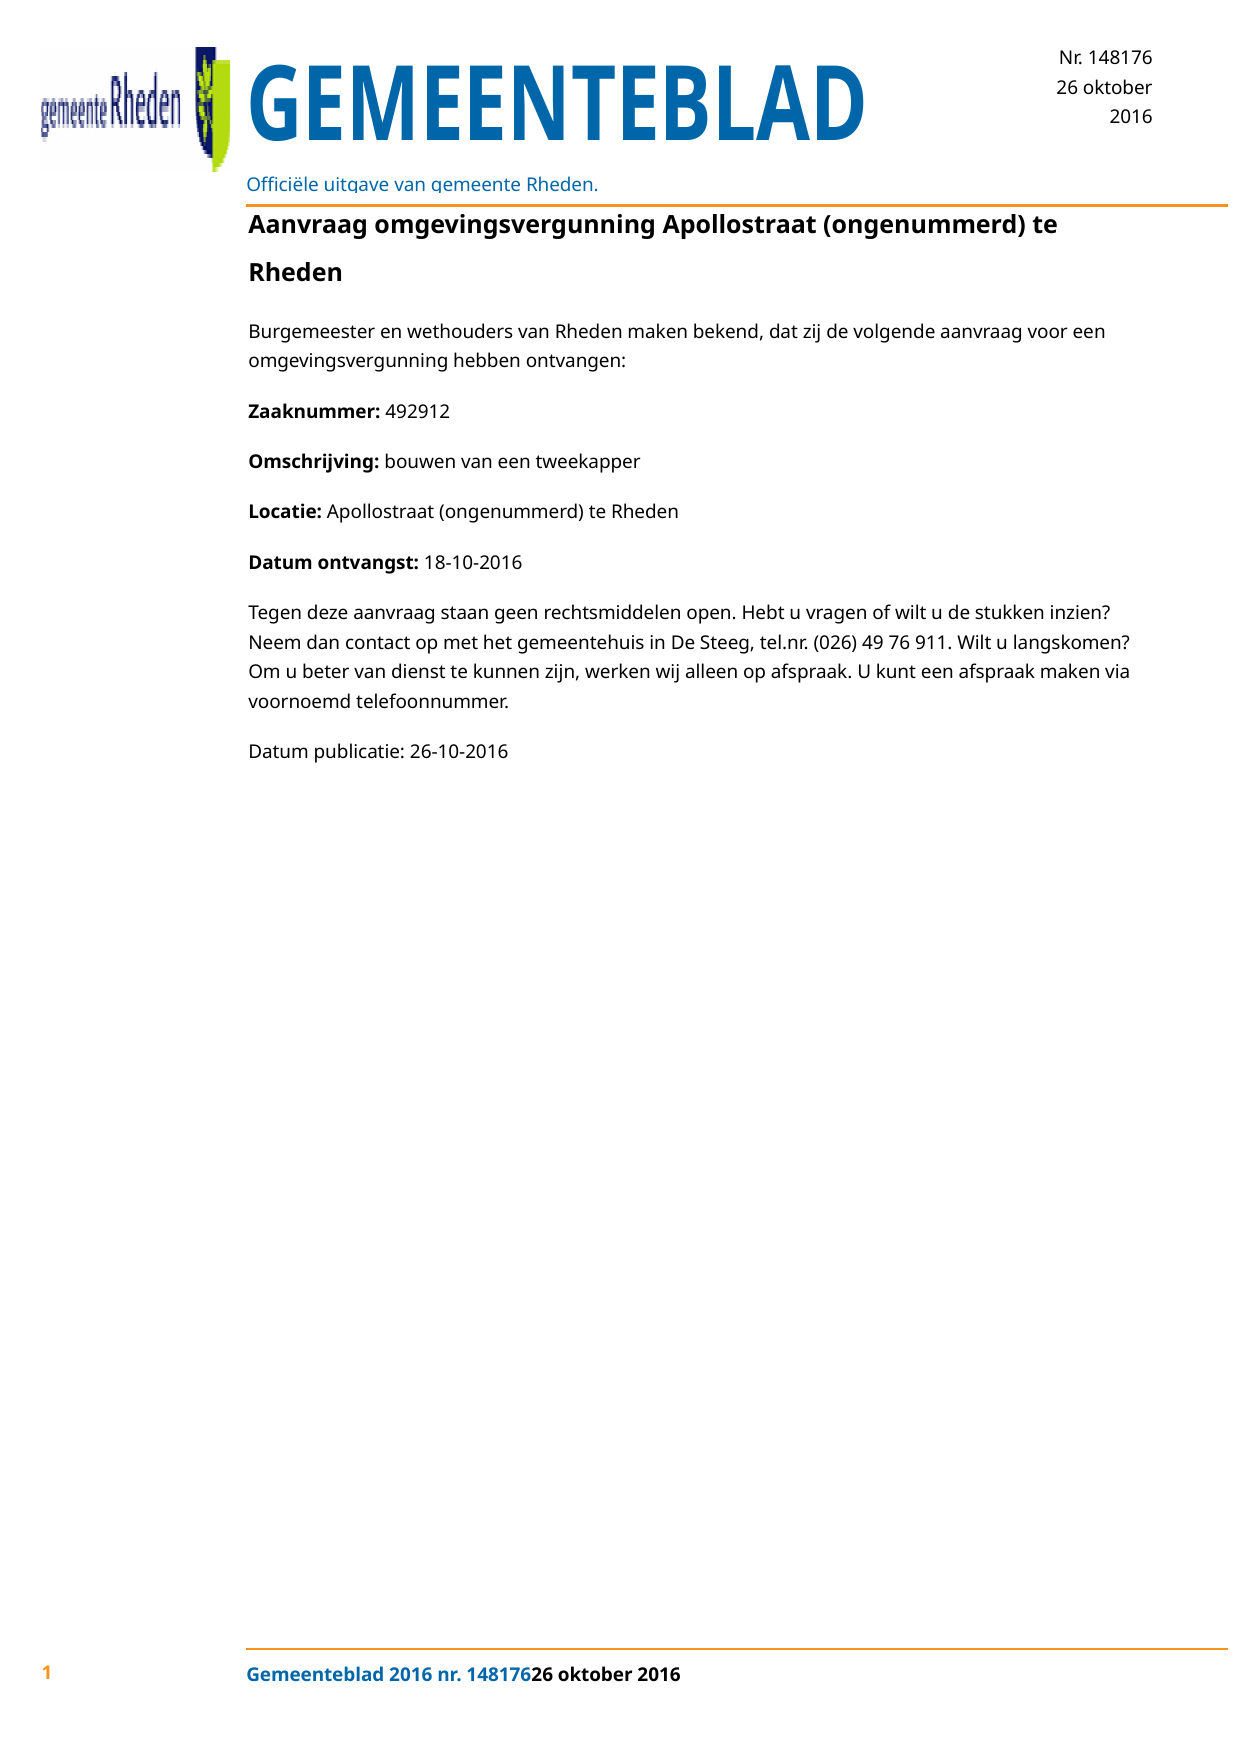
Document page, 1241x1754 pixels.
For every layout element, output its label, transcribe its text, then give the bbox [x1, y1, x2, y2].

text Tegen deze aanvraag staan geen rechtsmiddelen open. Hebt u vragen of wilt u de stukken inzien? Neem dan contact op met het gemeentehuis in De Steeg, tel.nr. (026) 49 76 911. Wilt u langskomen? Om u beter van dienst te kunnen zijn, werken wij alleen op afspraak. U kunt een afspraak maken via voornoemd telefoonnummer. [248, 599, 1152, 714]
text Locatie: Apollostraat (ongenummerd) te Rheden [248, 499, 1152, 524]
picture [41, 47, 231, 172]
text Zaaknummer: 492912 [248, 398, 1152, 424]
text Burgemeester en wethouders van Rheden maken bekend, dat zij de volgende aanvraag voor een omgevingsvergunning hebben ontvangen: [248, 318, 1152, 373]
text Omschrijving: bouwen van een tweekapper [248, 448, 1152, 474]
text Datum ontvangst: 18-10-2016 [248, 549, 1152, 575]
text Datum publicatie: 26-10-2016 [248, 739, 1152, 764]
text Aanvraag omgevingsvergunning Apollostraat (ongenummerd) te Rheden [248, 207, 1152, 288]
